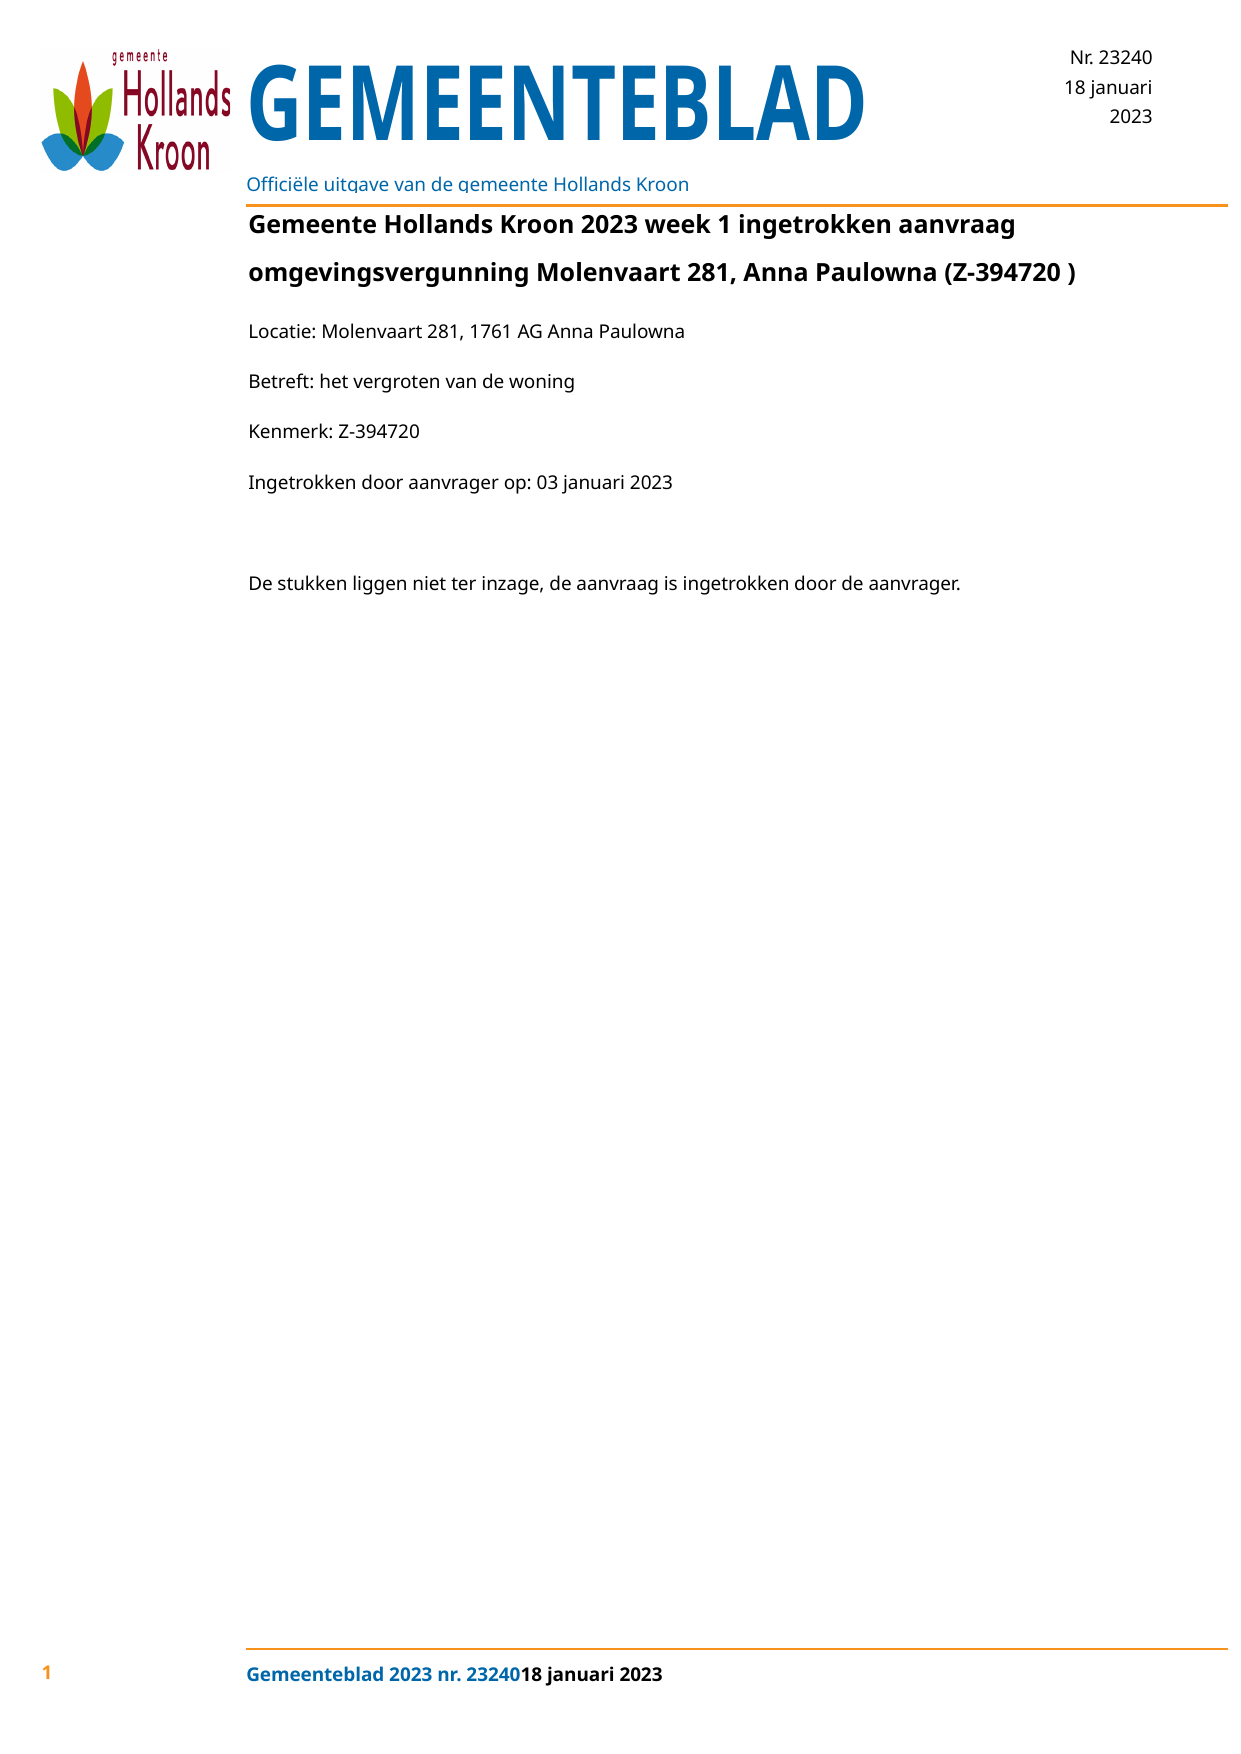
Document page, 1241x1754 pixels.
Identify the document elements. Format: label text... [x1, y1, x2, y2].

text Ingetrokken door aanvrager op: 03 januari 2023 [248, 469, 1152, 495]
picture [41, 47, 231, 172]
text Kenmerk: Z-394720 [248, 419, 1152, 444]
text De stukken liggen niet ter inzage, de aanvraag is ingetrokken door de aanvrager. [248, 570, 1152, 596]
text Locatie: Molenvaart 281, 1761 AG Anna Paulowna [248, 318, 1152, 344]
text Betreft: het vergroten van de woning [248, 368, 1152, 394]
text Gemeente Hollands Kroon 2023 week 1 ingetrokken aanvraag omgevingsvergunning Molenvaart 281, Anna Paulowna (Z-394720 ) [248, 207, 1152, 288]
